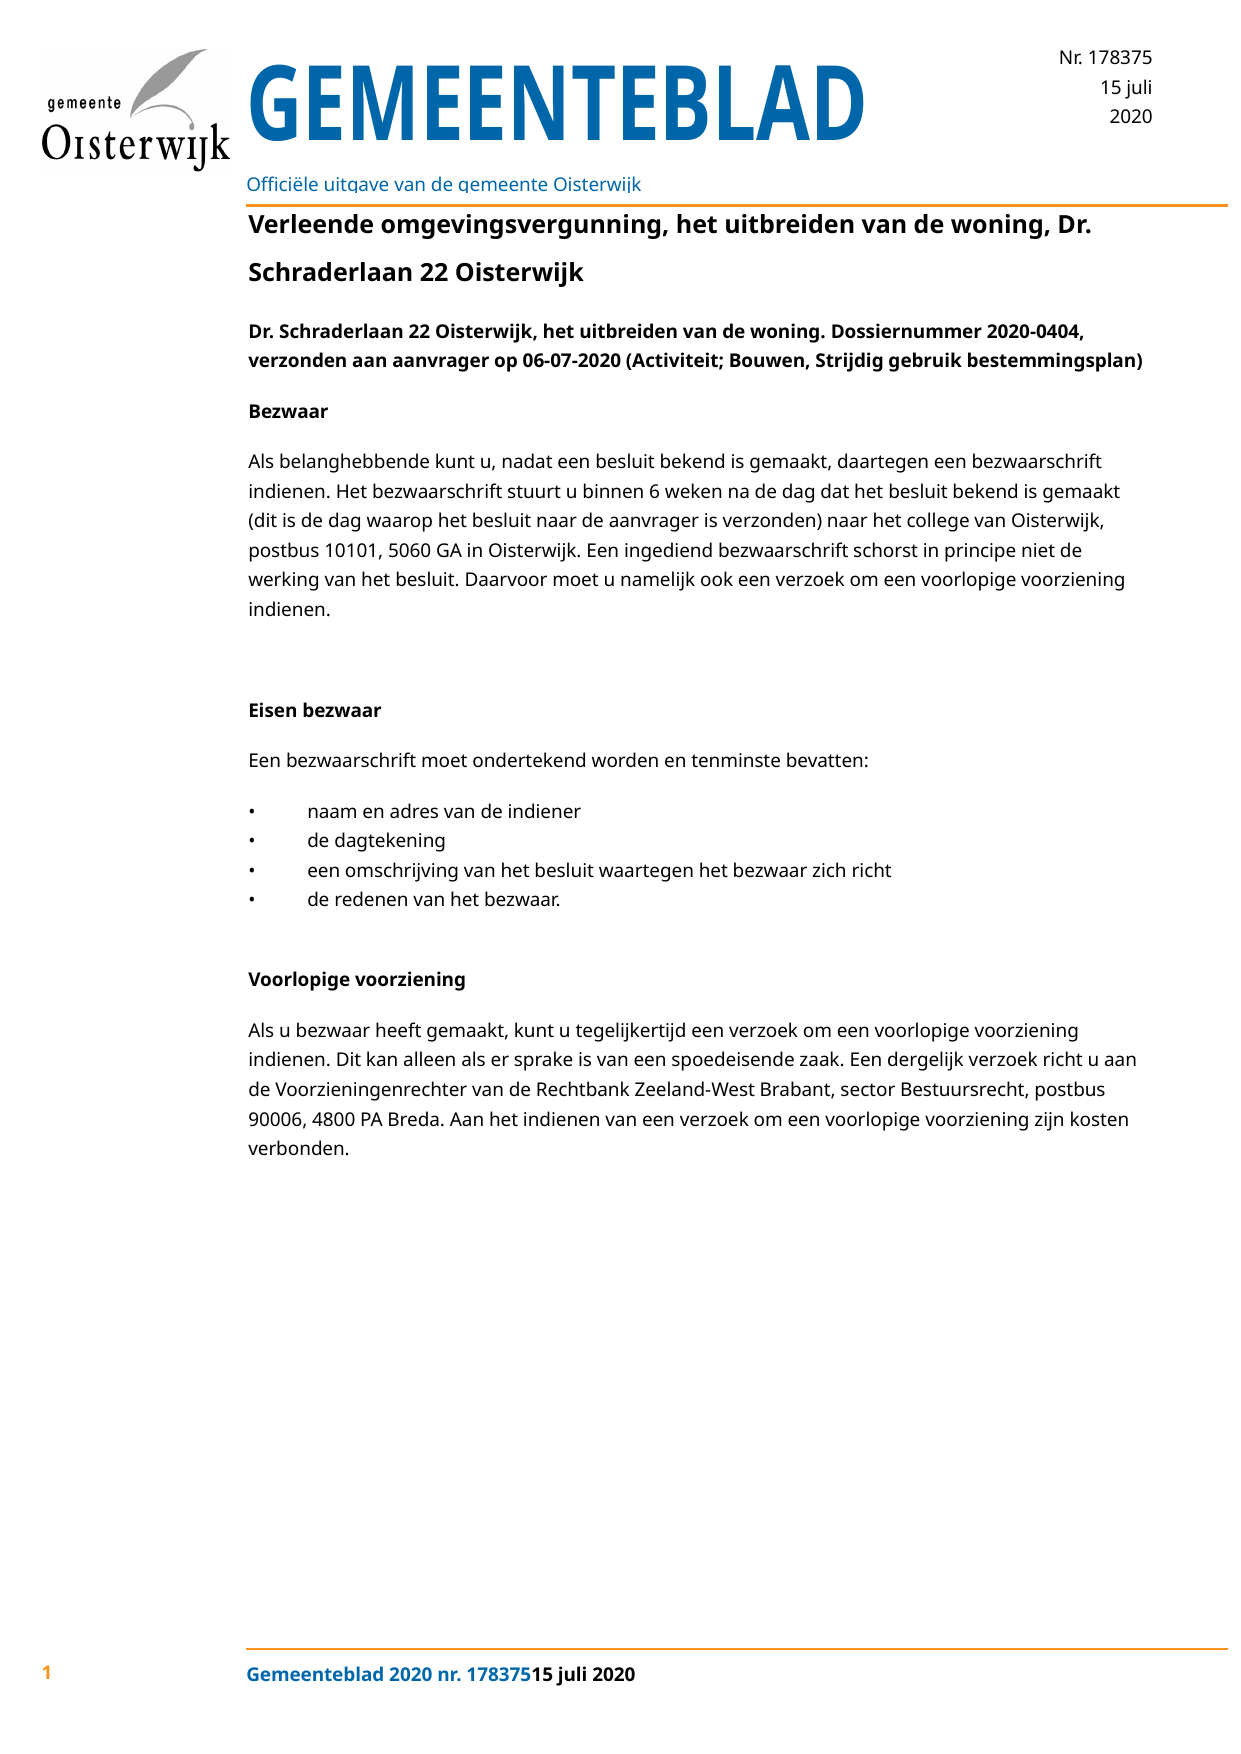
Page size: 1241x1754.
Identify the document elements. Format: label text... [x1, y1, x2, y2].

picture [41, 47, 231, 172]
text Een bezwaarschrift moet ondertekend worden en tenminste bevatten: [248, 747, 1152, 773]
list de dagtekening [248, 827, 1152, 853]
text Als u bezwaar heeft gemaakt, kunt u tegelijkertijd een verzoek om een voorlopige voorziening indienen. Dit kan alleen als er sprake is van een spoedeisende zaak. Een dergelijk verzoek richt u aan de Voorzieningenrechter van de Rechtbank Zeeland-West Brabant, sector Bestuursrecht, postbus 90006, 4800 PA Breda. Aan het indienen van een verzoek om een voorlopige voorziening zijn kosten verbonden. [248, 1017, 1152, 1161]
list naam en adres van de indiener [248, 798, 1152, 824]
text Verleende omgevingsvergunning, het uitbreiden van de woning, Dr. Schraderlaan 22 Oisterwijk [248, 207, 1152, 288]
list een omschrijving van het besluit waartegen het bezwaar zich richt [248, 857, 1152, 883]
text Als belanghebbende kunt u, nadat een besluit bekend is gemaakt, daartegen een bezwaarschrift indienen. Het bezwaarschrift stuurt u binnen 6 weken na de dag dat het besluit bekend is gemaakt (dit is de dag waarop het besluit naar de aanvrager is verzonden) naar het college van Oisterwijk, postbus 10101, 5060 GA in Oisterwijk. Een ingediend bezwaarschrift schorst in principe niet de werking van het besluit. Daarvoor moet u namelijk ook een verzoek om een voorlopige voorziening indienen. [248, 448, 1152, 622]
text Eisen bezwaar [248, 697, 1152, 723]
text Bezwaar [248, 398, 1152, 424]
text Voorlopige voorziening [248, 967, 1152, 992]
text Dr. Schraderlaan 22 Oisterwijk, het uitbreiden van de woning. Dossiernummer 2020-0404, verzonden aan aanvrager op 06-07-2020 (Activiteit; Bouwen, Strijdig gebruik bestemmingsplan) [248, 318, 1152, 373]
list de redenen van het bezwaar. [248, 887, 1152, 912]
